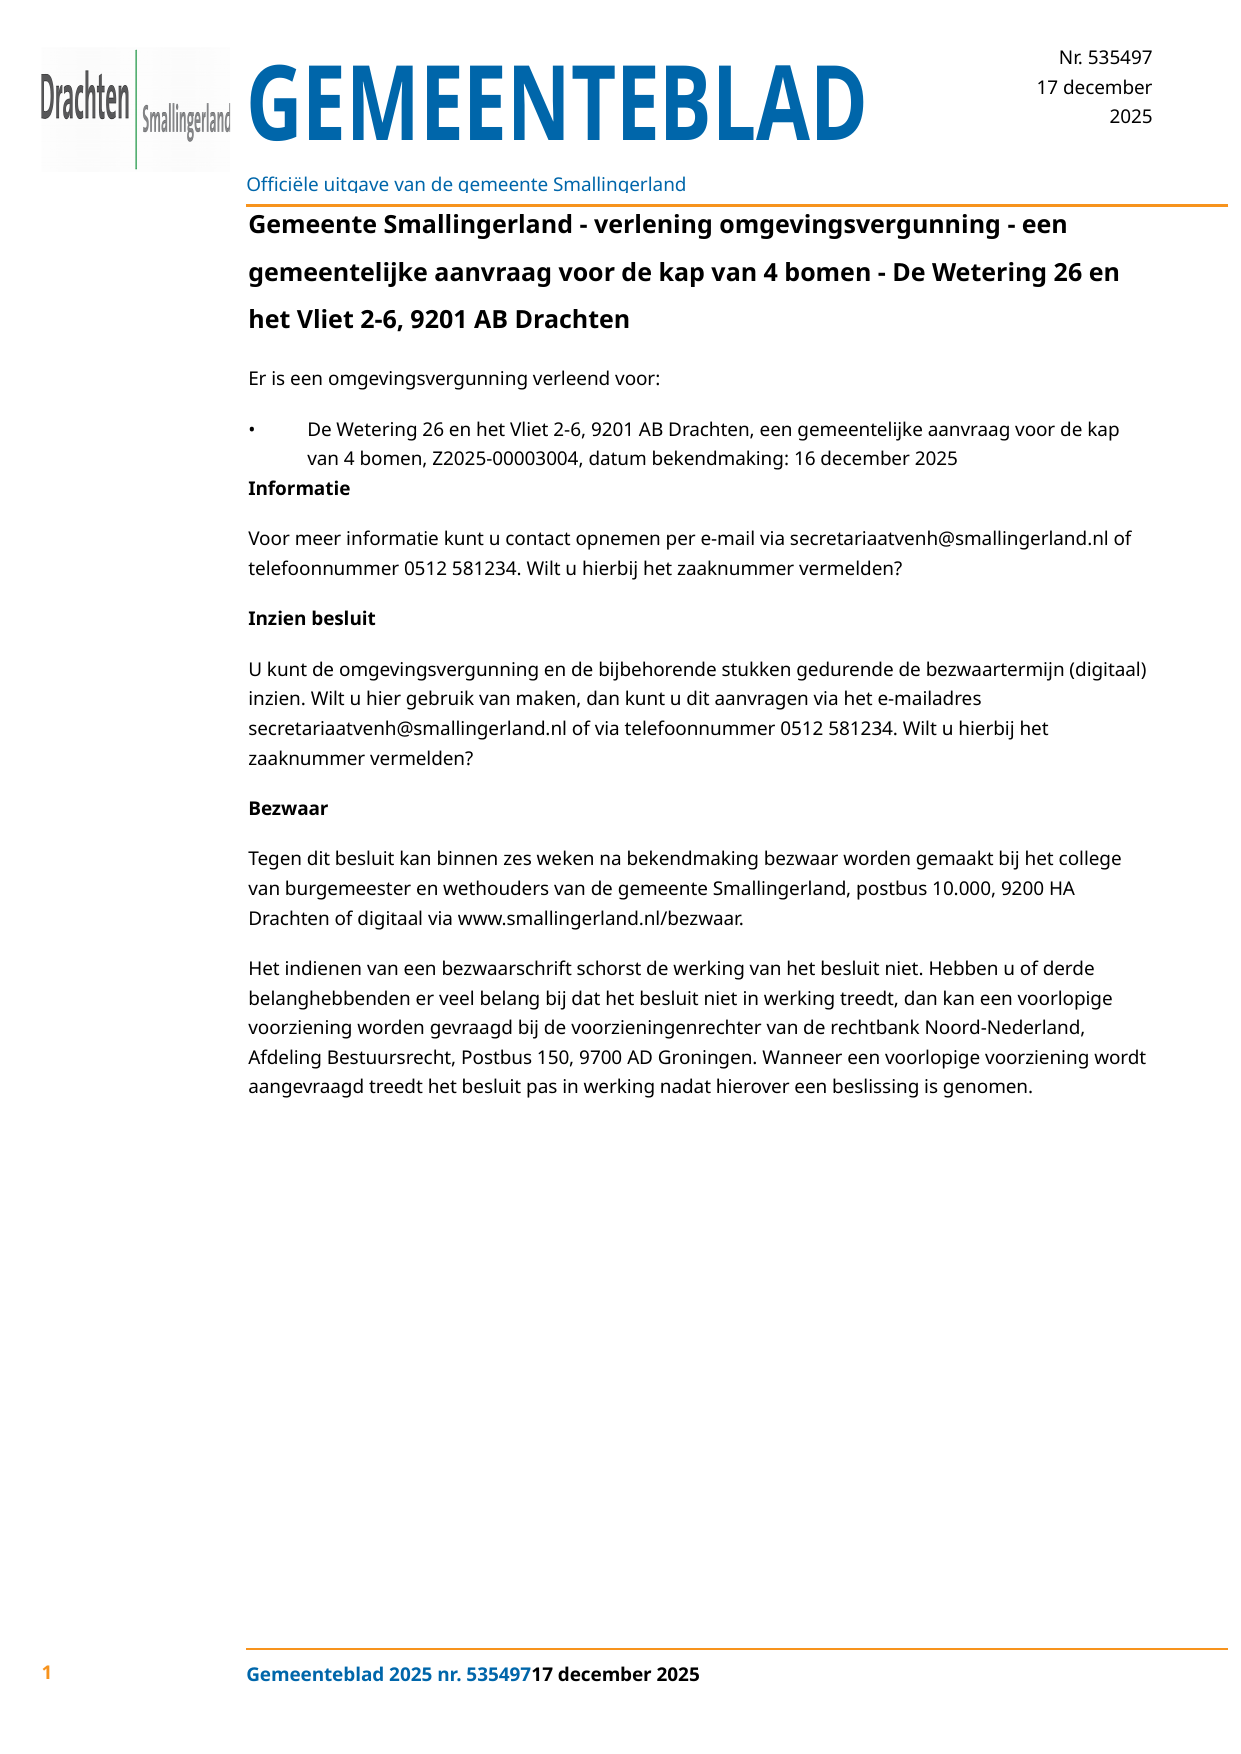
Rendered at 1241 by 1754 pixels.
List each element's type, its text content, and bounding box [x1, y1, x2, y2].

text U kunt de omgevingsvergunning en de bijbehorende stukken gedurende de bezwaartermijn (digitaal) inzien. Wilt u hier gebruik van maken, dan kunt u dit aanvragen via het e-mailadres secretariaatvenh@smallingerland.nl of via telefoonnummer 0512 581234. Wilt u hierbij het zaaknummer vermelden? [248, 656, 1152, 770]
text Bezwaar [248, 795, 1152, 821]
text Er is een omgevingsvergunning verleend voor: [248, 366, 1152, 391]
text Tegen dit besluit kan binnen zes weken na bekendmaking bezwaar worden gemaakt bij het college van burgemeester en wethouders van de gemeente Smallingerland, postbus 10.000, 9200 HA Drachten of digitaal via www.smallingerland.nl/bezwaar. [248, 846, 1152, 930]
text Inzien besluit [248, 606, 1152, 631]
text Gemeente Smallingerland - verlening omgevingsvergunning - een gemeentelijke aanvraag voor de kap van 4 bomen - De Wetering 26 en het Vliet 2-6, 9201 AB Drachten [248, 207, 1152, 336]
picture [41, 47, 231, 172]
text Het indienen van een bezwaarschrift schorst de werking van het besluit niet. Hebben u of derde belanghebbenden er veel belang bij dat het besluit niet in werking treedt, dan kan een voorlopige voorziening worden gevraagd bij de voorzieningenrechter van de rechtbank Noord-Nederland, Afdeling Bestuursrecht, Postbus 150, 9700 AD Groningen. Wanneer een voorlopige voorziening wordt aangevraagd treedt het besluit pas in werking nadat hierover een beslissing is genomen. [248, 955, 1152, 1099]
text Informatie [248, 475, 1152, 501]
text Voor meer informatie kunt u contact opnemen per e-mail via secretariaatvenh@smallingerland.nl of telefoonnummer 0512 581234. Wilt u hierbij het zaaknummer vermelden? [248, 526, 1152, 581]
list De Wetering 26 en het Vliet 2-6, 9201 AB Drachten, een gemeentelijke aanvraag voor de kap van 4 bomen, Z2025-00003004, datum bekendmaking: 16 december 2025 [248, 416, 1152, 471]
